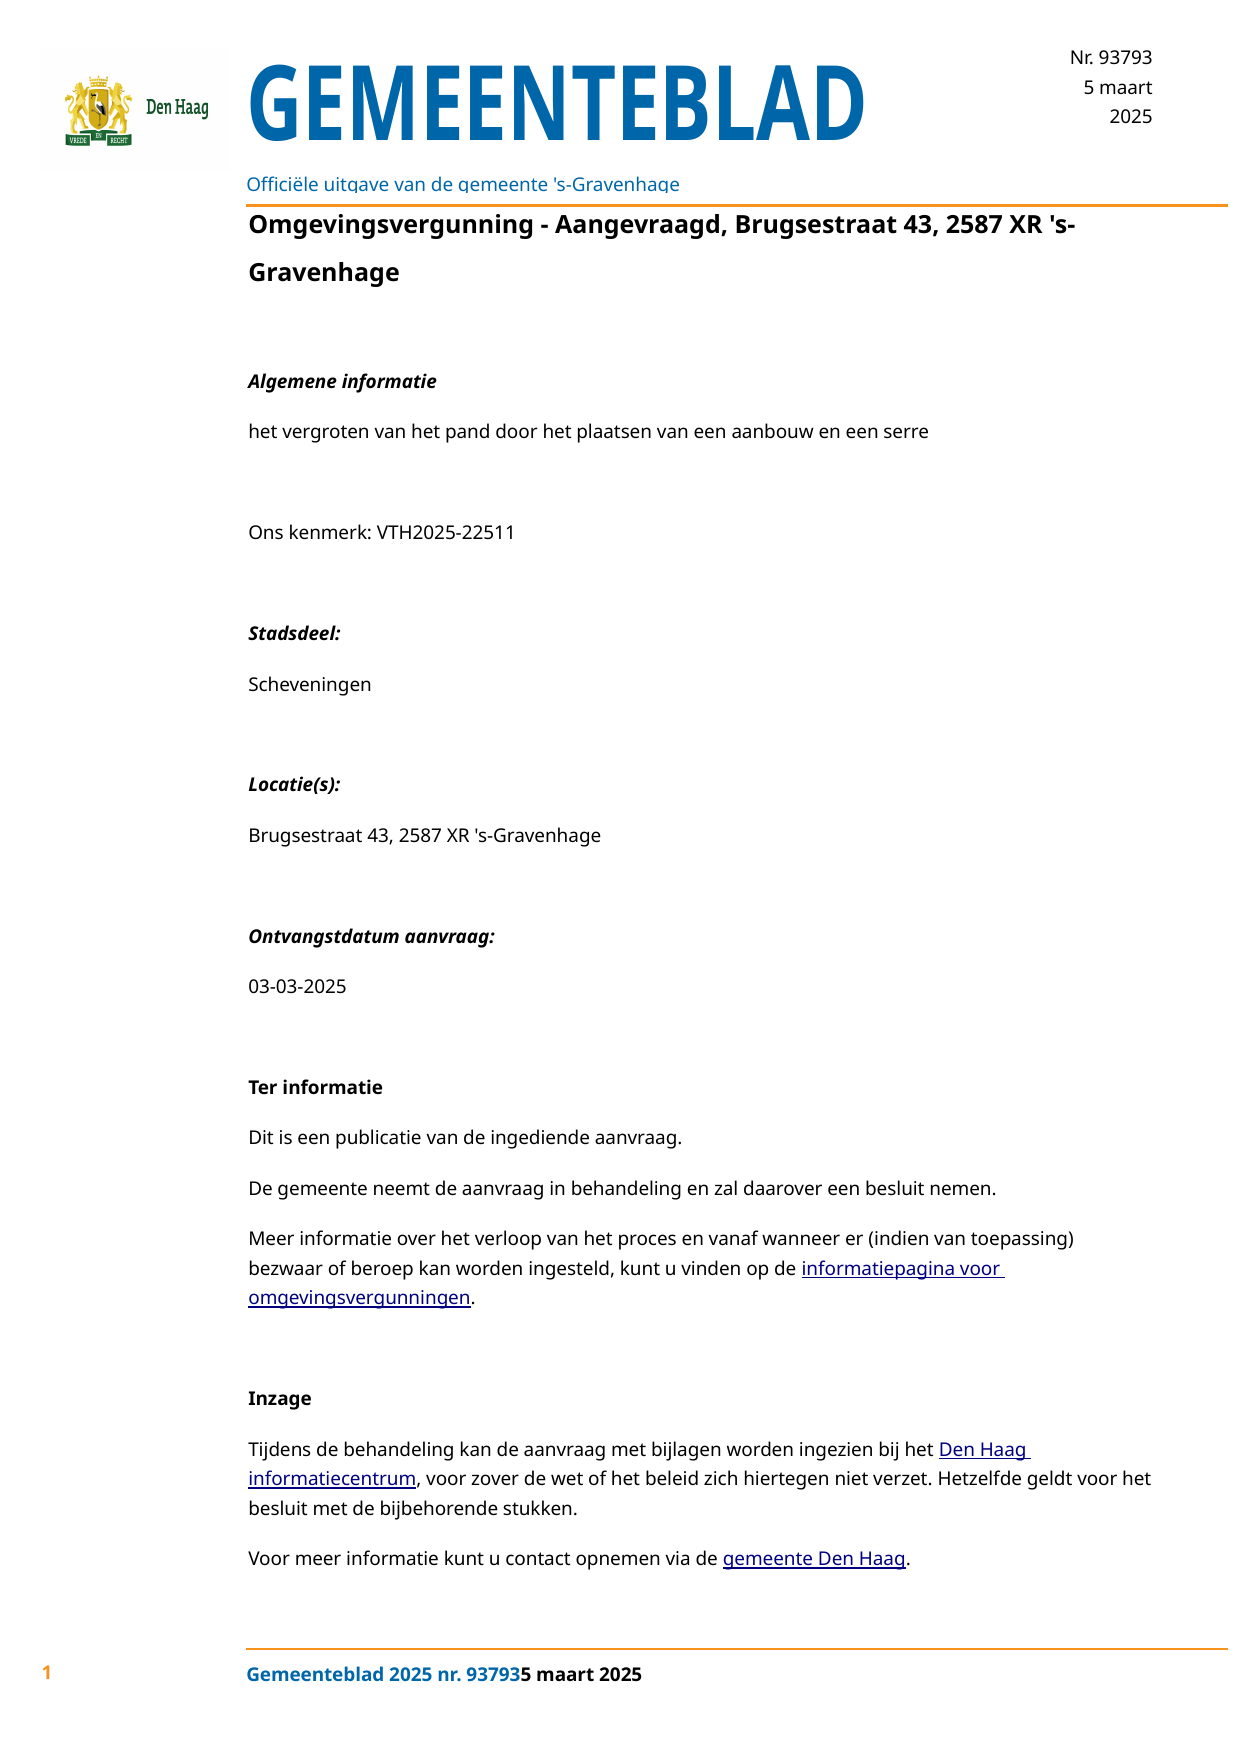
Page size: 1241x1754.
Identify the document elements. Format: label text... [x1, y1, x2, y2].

text Tijdens de behandeling kan de aanvraag met bijlagen worden ingezien bij het Den Haag informatiecentrum, voor zover de wet of het beleid zich hiertegen niet verzet. Hetzelfde geldt voor het besluit met de bijbehorende stukken. [248, 1436, 1152, 1521]
picture [41, 47, 231, 172]
text De gemeente neemt de aanvraag in behandeling en zal daarover een besluit nemen. [248, 1175, 1152, 1201]
text het vergroten van het pand door het plaatsen van een aanbouw en een serre [248, 419, 1152, 444]
text Algemene informatie [248, 368, 1152, 394]
text 03-03-2025 [248, 973, 1152, 999]
text Voor meer informatie kunt u contact opnemen via de gemeente Den Haag. [248, 1545, 1152, 1571]
text Scheveningen [248, 671, 1152, 697]
text Ontvangstdatum aanvraag: [248, 923, 1152, 949]
text Brugsestraat 43, 2587 XR 's-Gravenhage [248, 822, 1152, 848]
text Ter informatie [248, 1074, 1152, 1100]
text Ons kenmerk: VTH2025-22511 [248, 519, 1152, 545]
text Omgevingsvergunning - Aangevraagd, Brugsestraat 43, 2587 XR 's-Gravenhage [248, 207, 1152, 288]
text Stadsdeel: [248, 620, 1152, 646]
text Locatie(s): [248, 772, 1152, 797]
text Dit is een publicatie van de ingediende aanvraag. [248, 1124, 1152, 1150]
text Meer informatie over het verloop van het proces en vanaf wanneer er (indien van toepassing) bezwaar of beroep kan worden ingesteld, kunt u vinden op de informatiepagina voor omgevingsvergunningen. [248, 1225, 1152, 1310]
text Inzage [248, 1385, 1152, 1411]
